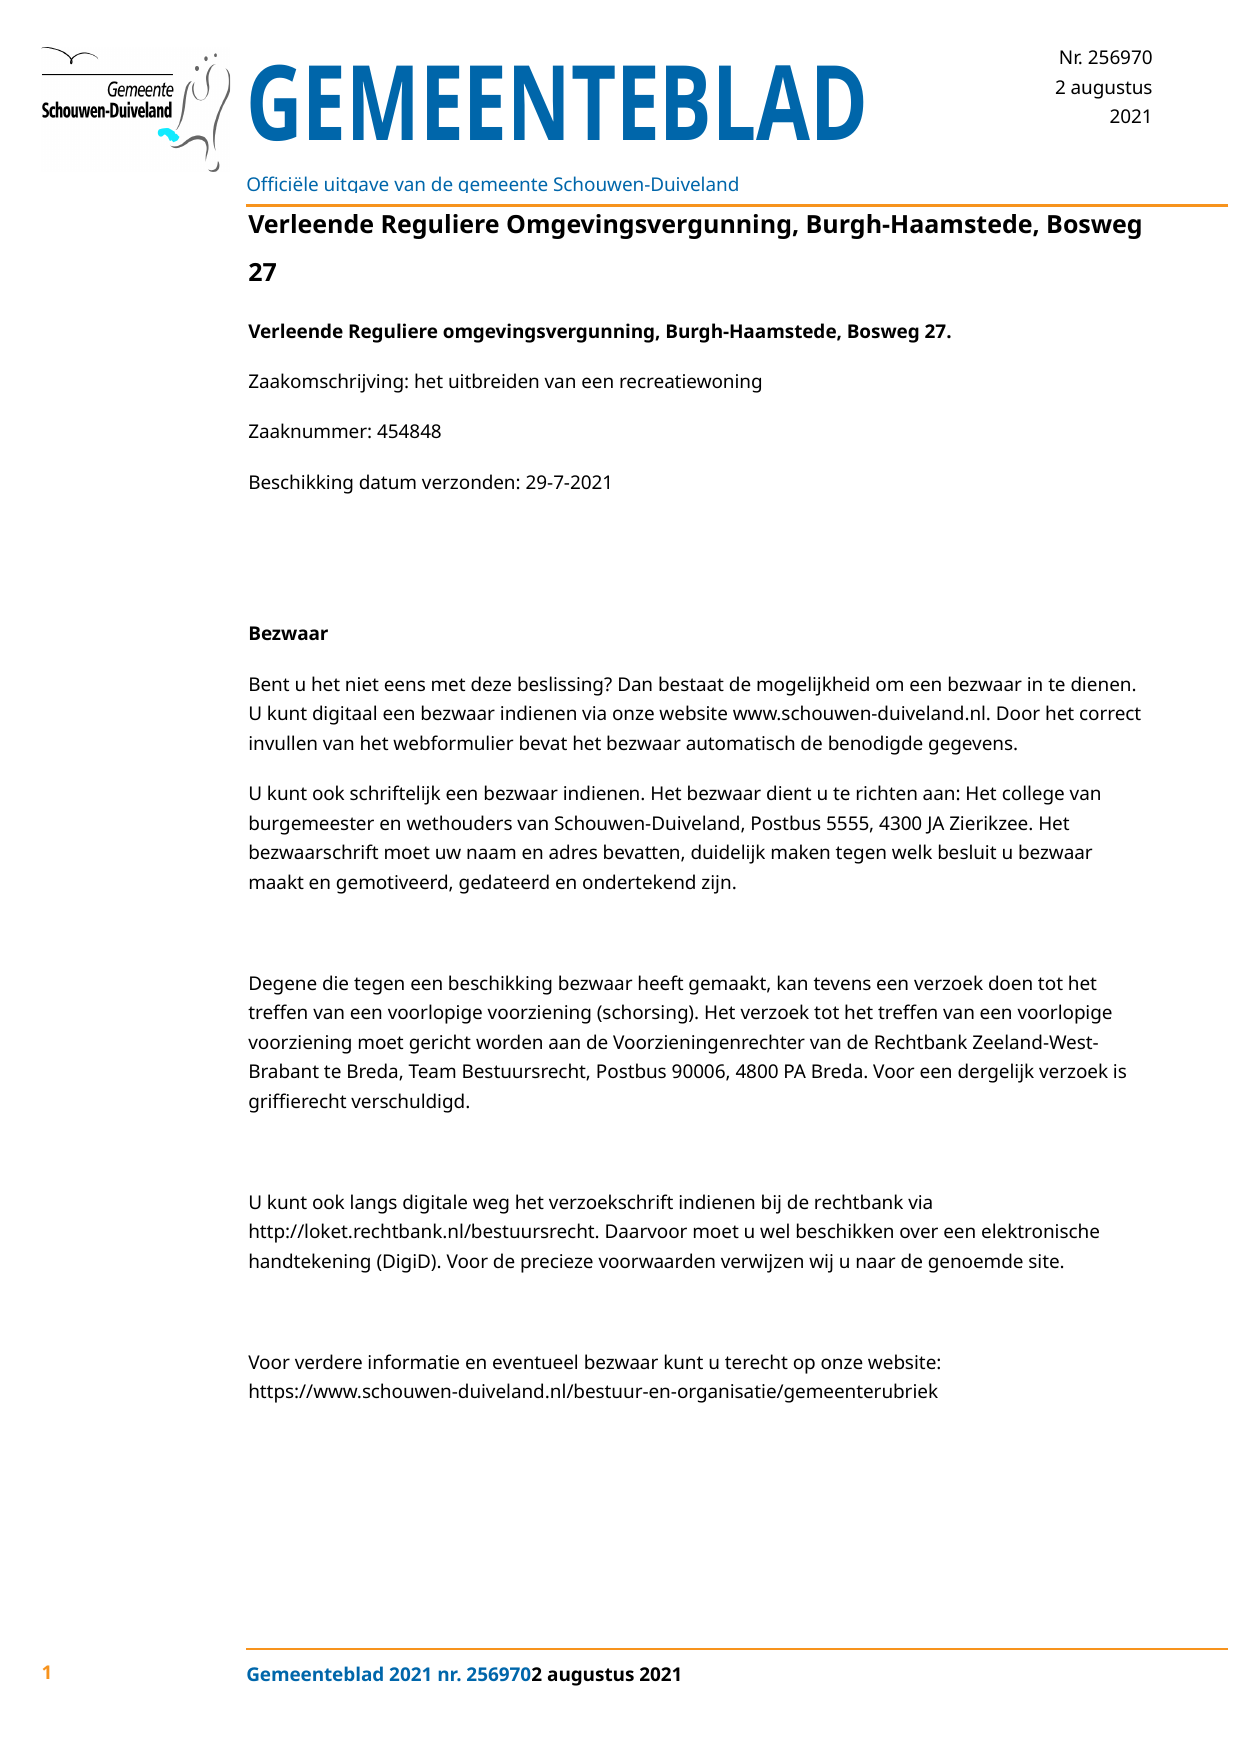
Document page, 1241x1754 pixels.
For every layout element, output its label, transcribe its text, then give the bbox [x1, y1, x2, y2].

picture [41, 47, 231, 172]
text Beschikking datum verzonden: 29-7-2021 [248, 469, 1152, 495]
text Zaakomschrijving: het uitbreiden van een recreatiewoning [248, 368, 1152, 394]
text Bent u het niet eens met deze beslissing? Dan bestaat de mogelijkheid om een bezwaar in te dienen. U kunt digitaal een bezwaar indienen via onze website www.schouwen-duiveland.nl. Door het correct invullen van het webformulier bevat het bezwaar automatisch de benodigde gegevens. [248, 671, 1152, 756]
text Verleende Reguliere Omgevingsvergunning, Burgh-Haamstede, Bosweg 27 [248, 207, 1152, 288]
text U kunt ook langs digitale weg het verzoekschrift indienen bij de rechtbank via http://loket.rechtbank.nl/bestuursrecht. Daarvoor moet u wel beschikken over een elektronische handtekening (DigiD). Voor de precieze voorwaarden verwijzen wij u naar de genoemde site. [248, 1189, 1152, 1274]
text Voor verdere informatie en eventueel bezwaar kunt u terecht op onze website: https://www.schouwen-duiveland.nl/bestuur-en-organisatie/gemeenterubriek [248, 1349, 1152, 1404]
text Zaaknummer: 454848 [248, 419, 1152, 444]
text Verleende Reguliere omgevingsvergunning, Burgh-Haamstede, Bosweg 27. [248, 318, 1152, 344]
text Degene die tegen een beschikking bezwaar heeft gemaakt, kan tevens een verzoek doen tot het treffen van een voorlopige voorziening (schorsing). Het verzoek tot het treffen van een voorlopige voorziening moet gericht worden aan de Voorzieningenrechter van de Rechtbank Zeeland-West-Brabant te Breda, Team Bestuursrecht, Postbus 90006, 4800 PA Breda. Voor een dergelijk verzoek is griffierecht verschuldigd. [248, 970, 1152, 1114]
text U kunt ook schriftelijk een bezwaar indienen. Het bezwaar dient u te richten aan: Het college van burgemeester en wethouders van Schouwen-Duiveland, Postbus 5555, 4300 JA Zierikzee. Het bezwaarschrift moet uw naam en adres bevatten, duidelijk maken tegen welk besluit u bezwaar maakt en gemotiveerd, gedateerd en ondertekend zijn. [248, 780, 1152, 895]
text Bezwaar [248, 620, 1152, 646]
